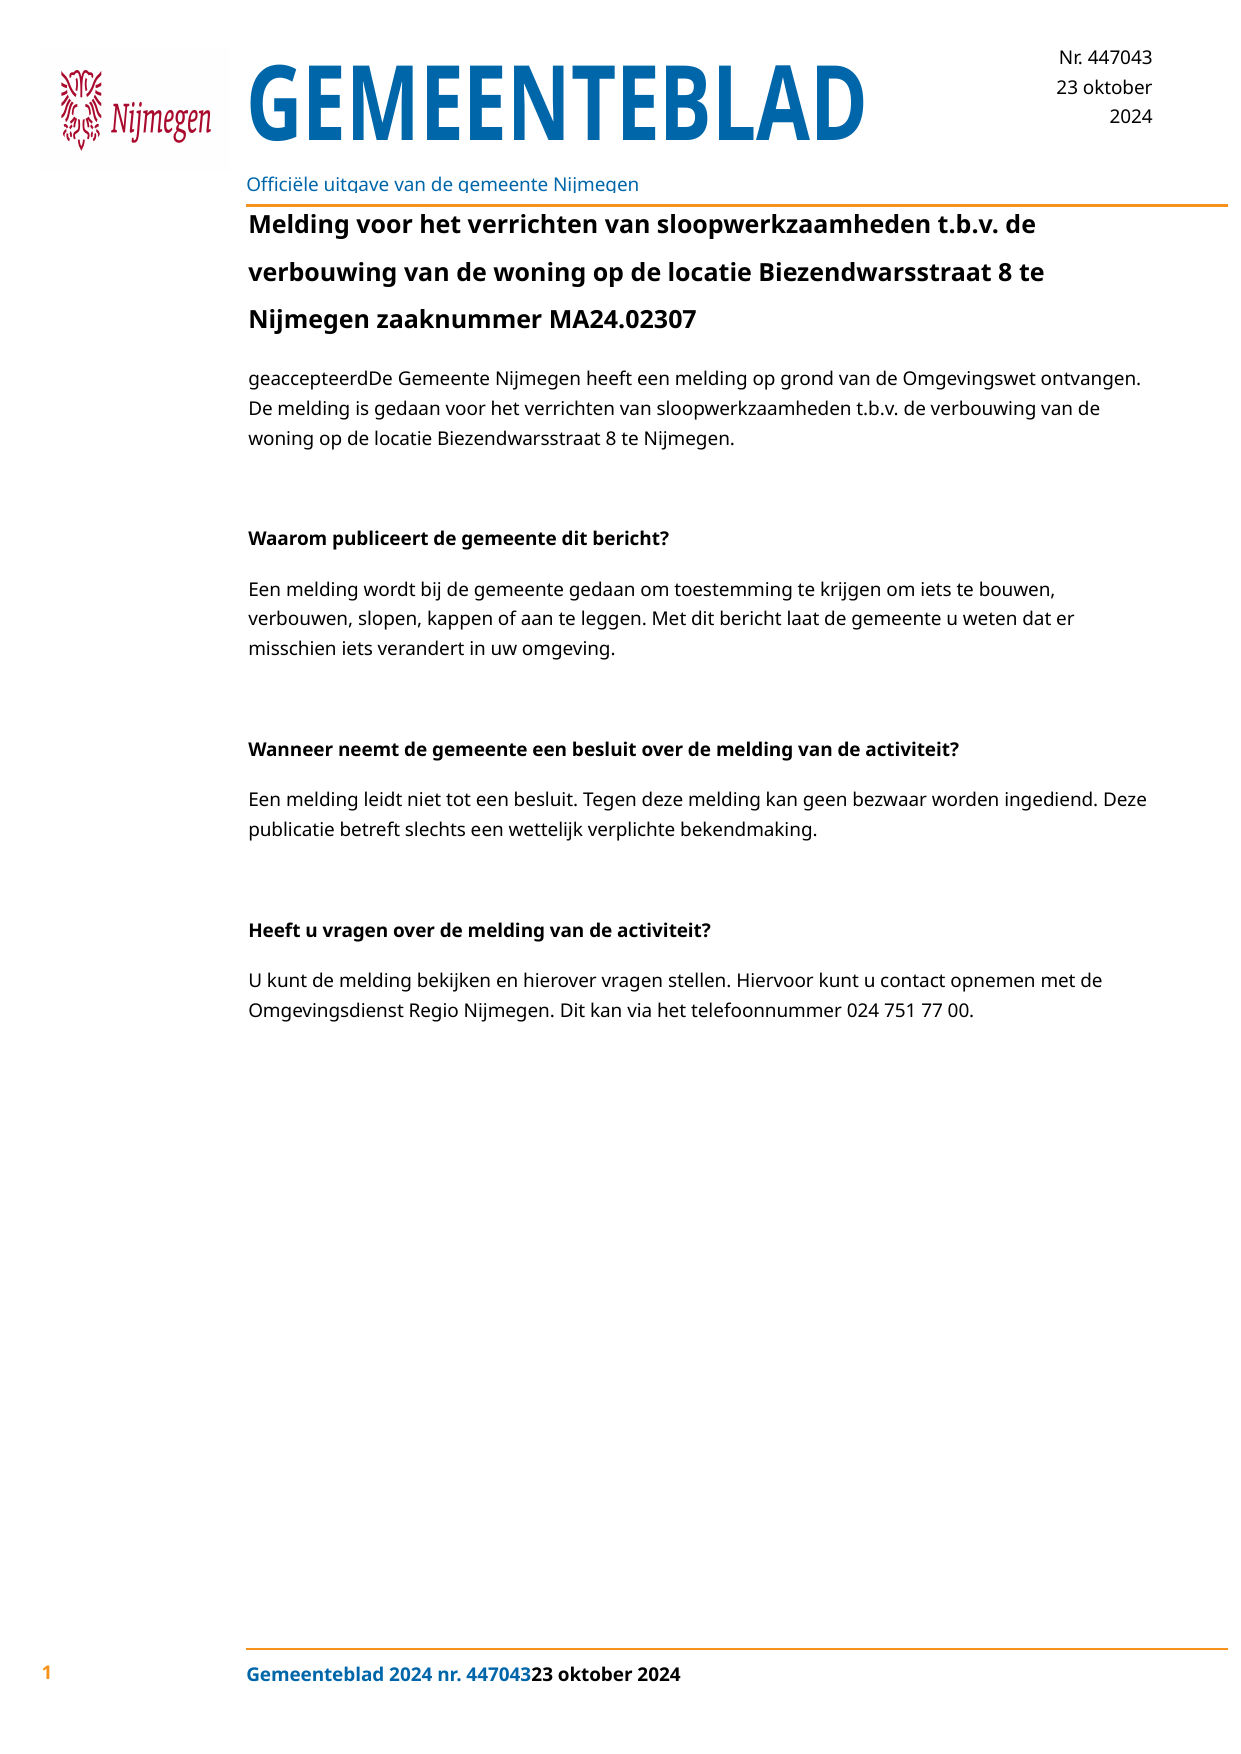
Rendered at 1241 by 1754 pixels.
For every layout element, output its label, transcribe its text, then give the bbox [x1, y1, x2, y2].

text Een melding leidt niet tot een besluit. Tegen deze melding kan geen bezwaar worden ingediend. Deze publicatie betreft slechts een wettelijk verplichte bekendmaking. [248, 786, 1152, 842]
text Waarom publiceert de gemeente dit bericht? [248, 526, 1152, 551]
text Een melding wordt bij de gemeente gedaan om toestemming te krijgen om iets te bouwen, verbouwen, slopen, kappen of aan te leggen. Met dit bericht laat de gemeente u weten dat er misschien iets verandert in uw omgeving. [248, 576, 1152, 661]
text geaccepteerdDe Gemeente Nijmegen heeft een melding op grond van de Omgevingswet ontvangen. De melding is gedaan voor het verrichten van sloopwerkzaamheden t.b.v. de verbouwing van de woning op de locatie Biezendwarsstraat 8 te Nijmegen. [248, 366, 1152, 450]
text U kunt de melding bekijken en hierover vragen stellen. Hiervoor kunt u contact opnemen met de Omgevingsdienst Regio Nijmegen. Dit kan via het telefoonnummer 024 751 77 00. [248, 967, 1152, 1022]
text Heeft u vragen over de melding van de activiteit? [248, 917, 1152, 942]
text Wanneer neemt de gemeente een besluit over de melding van de activiteit? [248, 736, 1152, 762]
text Melding voor het verrichten van sloopwerkzaamheden t.b.v. de verbouwing van de woning op de locatie Biezendwarsstraat 8 te Nijmegen zaaknummer MA24.02307 [248, 207, 1152, 336]
picture [41, 47, 231, 172]
